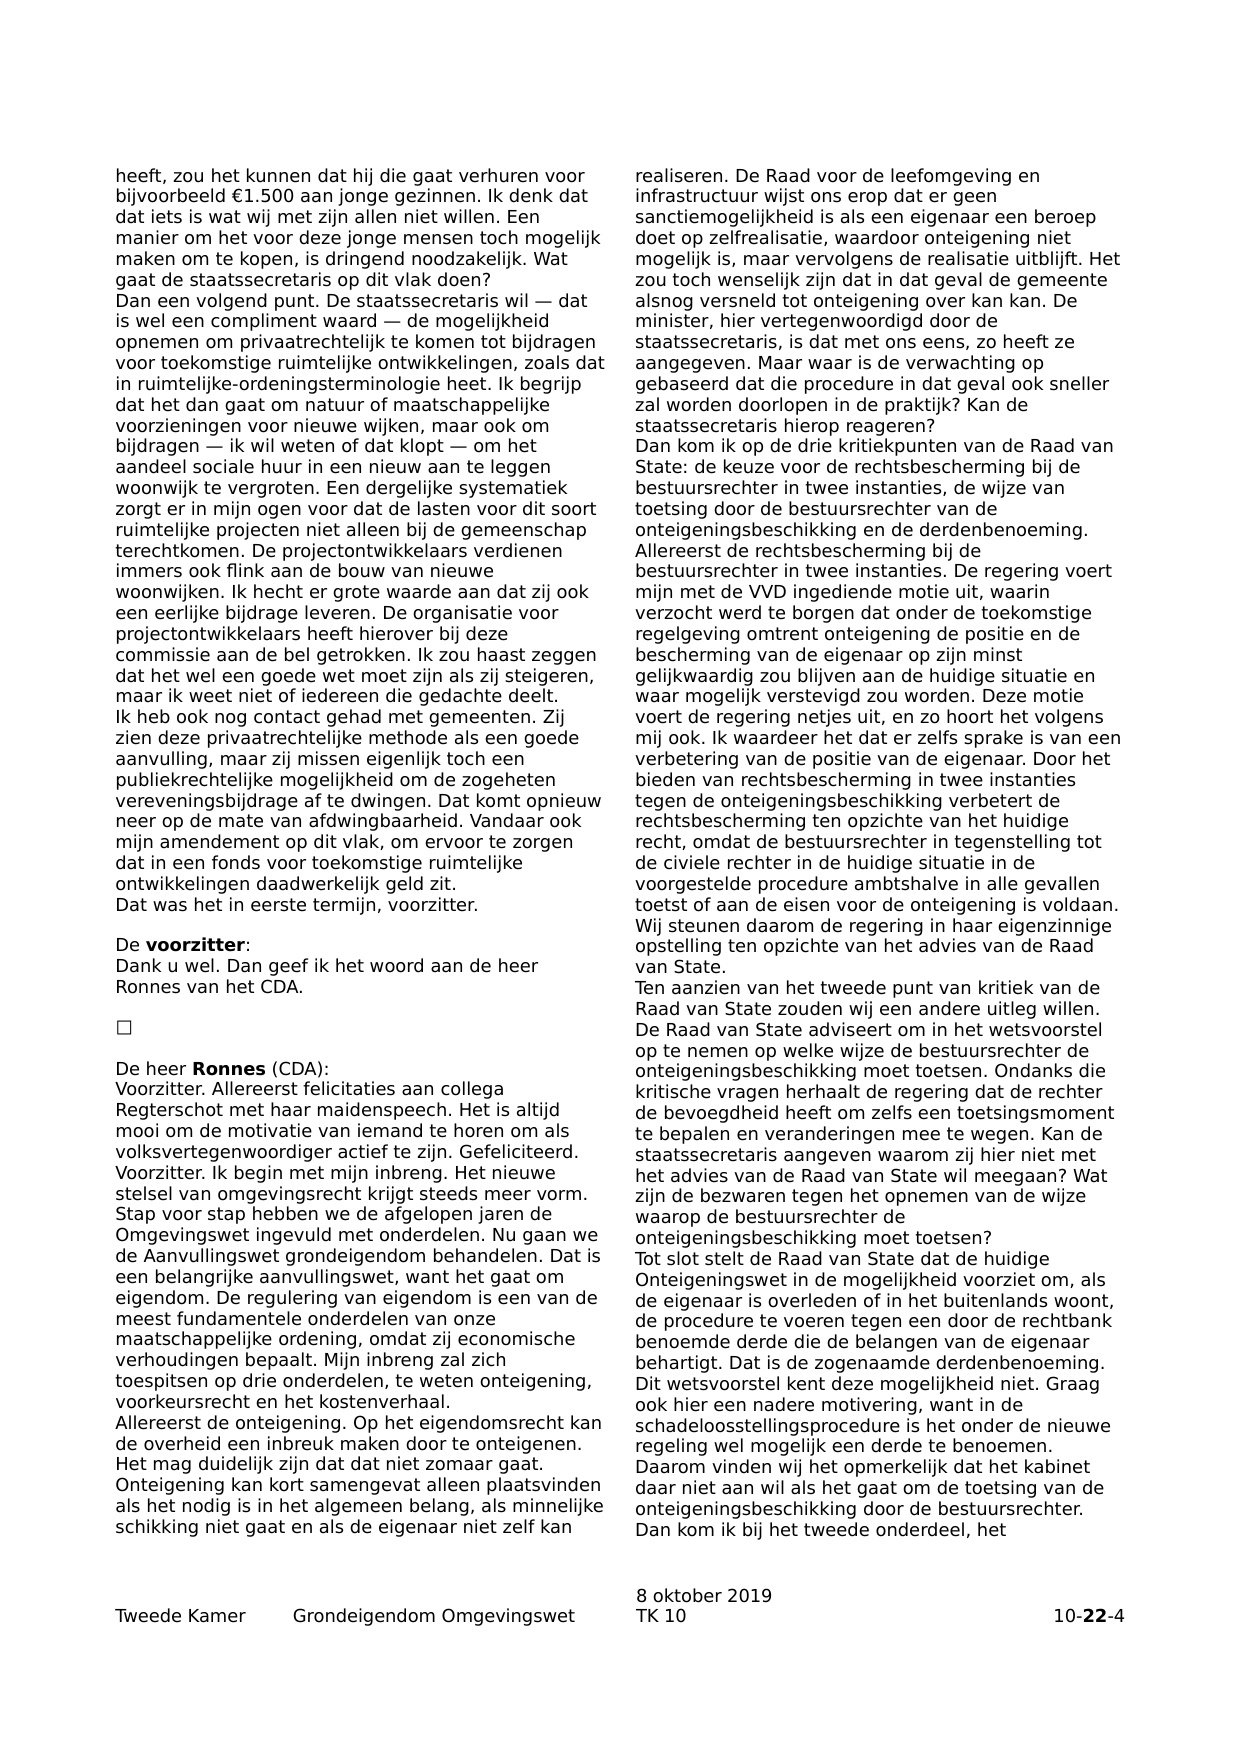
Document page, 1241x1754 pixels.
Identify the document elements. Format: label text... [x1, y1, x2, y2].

text Ten aanzien van het tweede punt van kritiek van de Raad van State zouden wij een andere uitleg willen. De Raad van State adviseert om in het wetsvoorstel op te nemen op welke wijze de bestuursrechter de onteigeningsbeschikking moet toetsen. Ondanks die kritische vragen herhaalt de regering dat de rechter de bevoegdheid heeft om zelfs een toetsingsmoment te bepalen en veranderingen mee te wegen. Kan de staatssecretaris aangeven waarom zij hier niet met het advies van de Raad van State wil meegaan? Wat zijn de bezwaren tegen het opnemen van de wijze waarop de bestuursrechter de onteigeningsbeschikking moet toetsen? [635, 978, 1125, 1249]
text Ik heb ook nog contact gehad met gemeenten. Zij zien deze privaatrechtelijke methode als een goede aanvulling, maar zij missen eigenlijk toch een publiekrechtelijke mogelijkheid om de zogeheten vereveningsbijdrage af te dwingen. Dat komt opnieuw neer op de mate van afdwingbaarheid. Vandaar ook mijn amendement op dit vlak, om ervoor te zorgen dat in een fonds voor toekomstige ruimtelijke ontwikkelingen daadwerkelijk geld zit. [115, 707, 605, 894]
text Dat was het in eerste termijn, voorzitter. [115, 894, 605, 915]
text Voorzitter. Ik begin met mijn inbreng. Het nieuwe stelsel van omgevingsrecht krijgt steeds meer vorm. Stap voor stap hebben we de afgelopen jaren de Omgevingswet ingevuld met onderdelen. Nu gaan we de Aanvullingswet grondeigendom behandelen. Dat is een belangrijke aanvullingswet, want het gaat om eigendom. De regulering van eigendom is een van de meest fundamentele onderdelen van onze maatschappelijke ordening, omdat zij economische verhoudingen bepaalt. Mijn inbreng zal zich toespitsen op drie onderdelen, te weten onteigening, voorkeursrecht en het kostenverhaal. [115, 1162, 605, 1412]
text heeft, zou het kunnen dat hij die gaat verhuren voor bijvoorbeeld €1.500 aan jonge gezinnen. Ik denk dat dat iets is wat wij met zijn allen niet willen. Een manier om het voor deze jonge mensen toch mogelijk maken om te kopen, is dringend noodzakelijk. Wat gaat de staatssecretaris op dit vlak doen? [115, 165, 605, 290]
text Allereerst de onteigening. Op het eigendomsrecht kan de overheid een inbreuk maken door te onteigenen. Het mag duidelijk zijn dat dat niet zomaar gaat. Onteigening kan kort samengevat alleen plaatsvinden als het nodig is in het algemeen belang, als minnelijke schikking niet gaat en als de eigenaar niet zelf kan [115, 1412, 605, 1537]
text De voorzitter: [115, 935, 605, 956]
text Tot slot stelt de Raad van State dat de huidige Onteigeningswet in de mogelijkheid voorziet om, als de eigenaar is overleden of in het buitenlands woont, de procedure te voeren tegen een door de rechtbank benoemde derde die de belangen van de eigenaar behartigt. Dat is de zogenaamde derdenbenoeming. Dit wetsvoorstel kent deze mogelijkheid niet. Graag ook hier een nadere motivering, want in de schadeloosstellingsprocedure is het onder de nieuwe regeling wel mogelijk een derde te benoemen. Daarom vinden wij het opmerkelijk dat het kabinet daar niet aan wil als het gaat om de toetsing van de onteigeningsbeschikking door de bestuursrechter. [635, 1249, 1125, 1519]
text ⬜ [115, 1018, 605, 1038]
text Dan een volgend punt. De staatssecretaris wil — dat is wel een compliment waard — de mogelijkheid opnemen om privaatrechtelijk te komen tot bijdragen voor toekomstige ruimtelijke ontwikkelingen, zoals dat in ruimtelijke-ordeningsterminologie heet. Ik begrijp dat het dan gaat om natuur of maatschappelijke voorzieningen voor nieuwe wijken, maar ook om bijdragen — ik wil weten of dat klopt — om het aandeel sociale huur in een nieuw aan te leggen woonwijk te vergroten. Een dergelijke systematiek zorgt er in mijn ogen voor dat de lasten voor dit soort ruimtelijke projecten niet alleen bij de gemeenschap terechtkomen. De projectontwikkelaars verdienen immers ook flink aan de bouw van nieuwe woonwijken. Ik hecht er grote waarde aan dat zij ook een eerlijke bijdrage leveren. De organisatie voor projectontwikkelaars heeft hierover bij deze commissie aan de bel getrokken. Ik zou haast zeggen dat het wel een goede wet moet zijn als zij steigeren, maar ik weet niet of iedereen die gedachte deelt. [115, 290, 605, 707]
text Dank u wel. Dan geef ik het woord aan de heer Ronnes van het CDA. [115, 956, 605, 998]
text Dan kom ik bij het tweede onderdeel, het [635, 1519, 1125, 1540]
text Dan kom ik op de drie kritiekpunten van de Raad van State: de keuze voor de rechtsbescherming bij de bestuursrechter in twee instanties, de wijze van toetsing door de bestuursrechter van de onteigeningsbeschikking en de derdenbenoeming. Allereerst de rechtsbescherming bij de bestuursrechter in twee instanties. De regering voert mijn met de VVD ingediende motie uit, waarin verzocht werd te borgen dat onder de toekomstige regelgeving omtrent onteigening de positie en de bescherming van de eigenaar op zijn minst gelijkwaardig zou blijven aan de huidige situatie en waar mogelijk verstevigd zou worden. Deze motie voert de regering netjes uit, en zo hoort het volgens mij ook. Ik waardeer het dat er zelfs sprake is van een verbetering van de positie van de eigenaar. Door het bieden van rechtsbescherming in twee instanties tegen de onteigeningsbeschikking verbetert de rechtsbescherming ten opzichte van het huidige recht, omdat de bestuursrechter in tegenstelling tot de civiele rechter in de huidige situatie in de voorgestelde procedure ambtshalve in alle gevallen toetst of aan de eisen voor de onteigening is voldaan. Wij steunen daarom de regering in haar eigenzinnige opstelling ten opzichte van het advies van de Raad van State. [635, 436, 1125, 978]
text Voorzitter. Allereerst felicitaties aan collega Regterschot met haar maidenspeech. Het is altijd mooi om de motivatie van iemand te horen om als volksvertegenwoordiger actief te zijn. Gefeliciteerd. [115, 1079, 605, 1162]
text realiseren. De Raad voor de leefomgeving en infrastructuur wijst ons erop dat er geen sanctiemogelijkheid is als een eigenaar een beroep doet op zelfrealisatie, waardoor onteigening niet mogelijk is, maar vervolgens de realisatie uitblijft. Het zou toch wenselijk zijn dat in dat geval de gemeente alsnog versneld tot onteigening over kan kan. De minister, hier vertegenwoordigd door de staatssecretaris, is dat met ons eens, zo heeft ze aangegeven. Maar waar is de verwachting op gebaseerd dat die procedure in dat geval ook sneller zal worden doorlopen in de praktijk? Kan de staatssecretaris hierop reageren? [635, 165, 1125, 436]
text De heer Ronnes (CDA): [115, 1058, 605, 1079]
